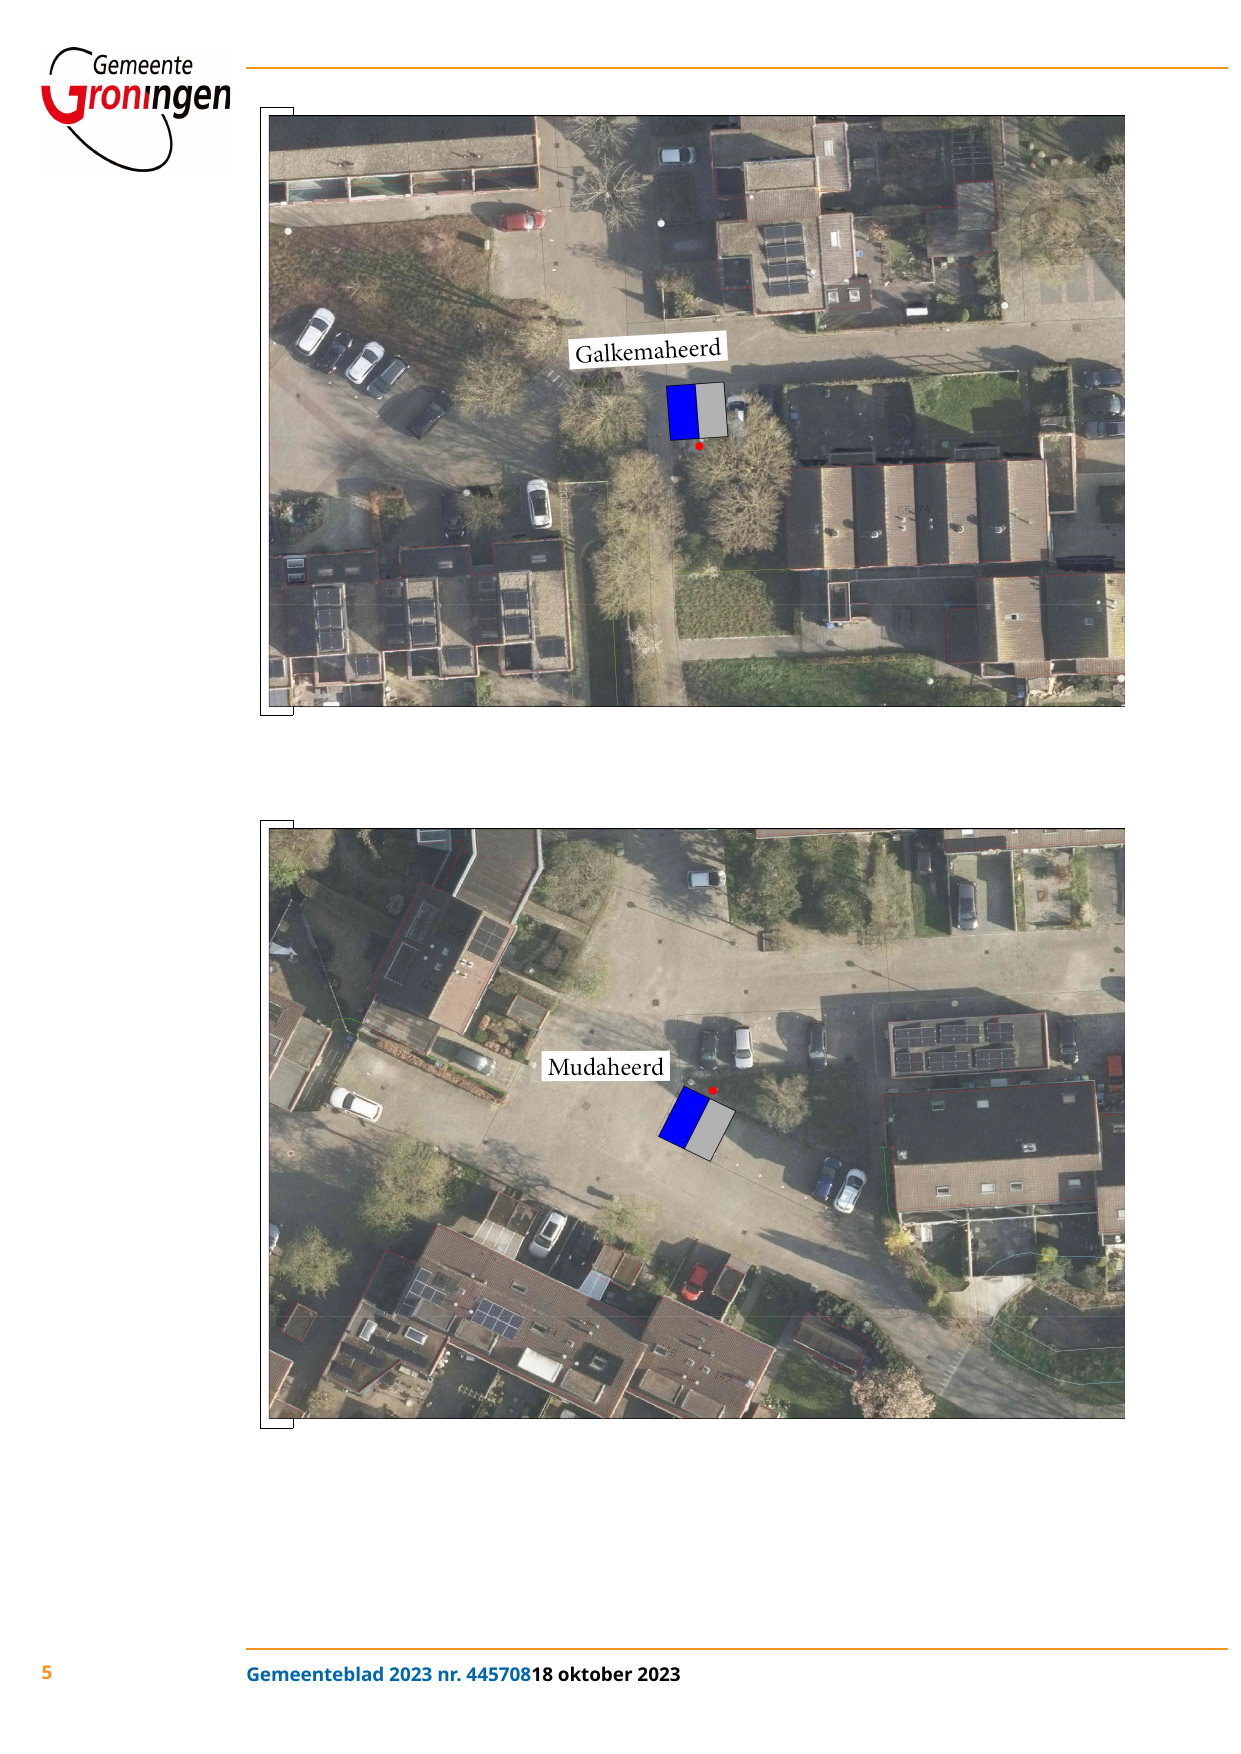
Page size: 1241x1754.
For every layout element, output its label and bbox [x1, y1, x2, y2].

picture [41, 47, 231, 172]
picture [268, 115, 1125, 707]
picture [268, 828, 1125, 1419]
